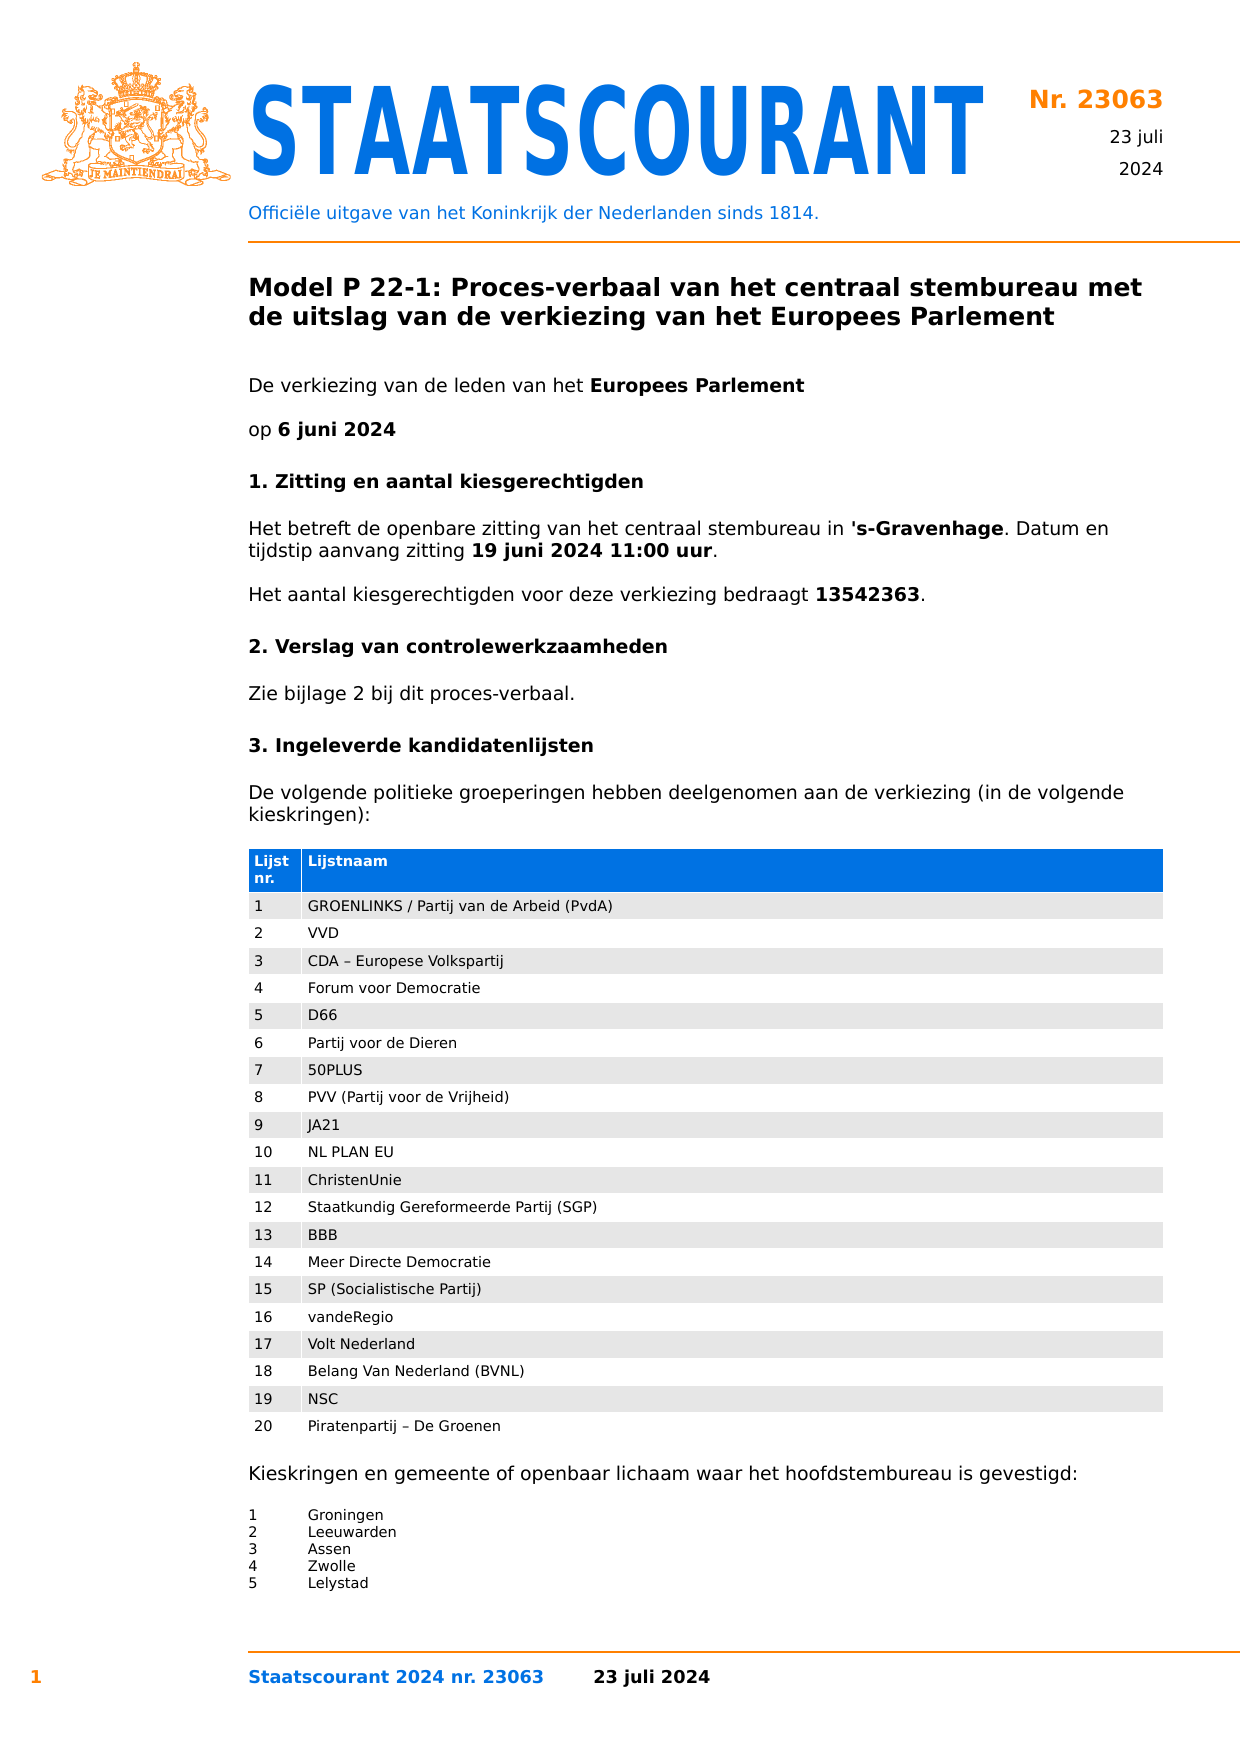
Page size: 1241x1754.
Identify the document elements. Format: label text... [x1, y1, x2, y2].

text Kieskringen en gemeente of openbaar lichaam waar het hoofdstembureau is gevestigd: [248, 1463, 1163, 1485]
table_header [25, 62, 248, 241]
text Het aantal kiesgerechtigden voor deze verkiezing bedraagt 13542363. [248, 584, 1163, 606]
table_cell SP (Socialistische Partij) [302, 1276, 1163, 1303]
table_cell 5 [249, 1003, 301, 1029]
table_cell 17 [249, 1331, 301, 1358]
subtitle Model P 22-1: Proces-verbaal van het centraal stembureau met de uitslag van de verkiezing van het Europees Parlement [248, 273, 1163, 331]
table_cell 9 [249, 1112, 301, 1138]
table_cell 20 [249, 1414, 301, 1440]
table_cell PVV (Partij voor de Vrijheid) [302, 1085, 1163, 1111]
table_cell 1 [249, 893, 301, 919]
table_cell 14 [249, 1249, 301, 1275]
text Zie bijlage 2 bij dit proces-verbaal. [248, 683, 1163, 705]
subtitle 1. Zitting en aantal kiesgerechtigden [248, 471, 1163, 493]
table_cell JA21 [302, 1112, 1163, 1138]
table_cell 2024 [998, 153, 1240, 203]
table_cell NSC [302, 1386, 1163, 1412]
table_cell Staatkundig Gereformeerde Partij (SGP) [302, 1194, 1163, 1221]
table_cell CDA – Europese Volkspartij [302, 948, 1163, 974]
text op 6 juni 2024 [248, 419, 1163, 441]
table_cell 12 [249, 1194, 301, 1221]
table_cell 10 [249, 1140, 301, 1166]
text Het betreft de openbare zitting van het centraal stembureau in 's-Gravenhage. Datum en tijdstip aanvang zitting 19 juni 2024 11:00 uur. [248, 518, 1163, 562]
table_cell D66 [302, 1003, 1163, 1029]
table_header Lijstnaam [302, 849, 1163, 892]
table_cell Assen [302, 1541, 1163, 1557]
table_cell vandeRegio [302, 1304, 1163, 1330]
table_cell VVD [302, 920, 1163, 947]
table_cell Officiële uitgave van het Koninkrijk der Nederlanden sinds 1814. [248, 203, 1240, 241]
table_cell 50PLUS [302, 1057, 1163, 1084]
table_cell Zwolle [302, 1558, 1163, 1574]
table_cell 16 [249, 1304, 301, 1330]
table_cell 3 [248, 1541, 302, 1557]
table_cell Volt Nederland [302, 1331, 1163, 1358]
table_cell ChristenUnie [302, 1167, 1163, 1193]
subtitle 3. Ingeleverde kandidatenlijsten [248, 735, 1163, 757]
table_cell GROENLINKS / Partij van de Arbeid (PvdA) [302, 893, 1163, 919]
table_cell 2 [248, 1524, 302, 1541]
table_cell 2 [249, 920, 301, 947]
table_cell 8 [249, 1085, 301, 1111]
table_cell 13 [249, 1222, 301, 1248]
picture [41, 62, 231, 186]
table_cell 5 [248, 1575, 302, 1591]
table_header 1 [248, 1507, 302, 1523]
table_header Groningen [302, 1507, 1163, 1523]
table_cell Piratenpartij – De Groenen [302, 1414, 1163, 1440]
table_cell 6 [249, 1030, 301, 1056]
table_cell 7 [249, 1057, 301, 1084]
table_cell 19 [249, 1386, 301, 1412]
table_header Lijstnr. [249, 849, 301, 892]
table_header STAATSCOURANT [248, 62, 998, 203]
table_cell 4 [248, 1558, 302, 1574]
table_cell 4 [249, 975, 301, 1001]
table_cell Meer Directe Democratie [302, 1249, 1163, 1275]
table_cell Partij voor de Dieren [302, 1030, 1163, 1056]
text De verkiezing van de leden van het Europees Parlement [248, 375, 1163, 397]
table_cell BBB [302, 1222, 1163, 1248]
table_cell NL PLAN EU [302, 1140, 1163, 1166]
table_header Nr. 23063 [998, 62, 1240, 121]
table_cell 23 juli [998, 121, 1240, 153]
table_cell Belang Van Nederland (BVNL) [302, 1359, 1163, 1385]
subtitle 2. Verslag van controlewerkzaamheden [248, 636, 1163, 658]
table_cell Leeuwarden [302, 1524, 1163, 1541]
table_cell Forum voor Democratie [302, 975, 1163, 1001]
table_cell 18 [249, 1359, 301, 1385]
table_cell 11 [249, 1167, 301, 1193]
table_cell 3 [249, 948, 301, 974]
table_cell Lelystad [302, 1575, 1163, 1591]
text De volgende politieke groeperingen hebben deelgenomen aan de verkiezing (in de volgende kieskringen): [248, 782, 1163, 826]
table_cell 15 [249, 1276, 301, 1303]
